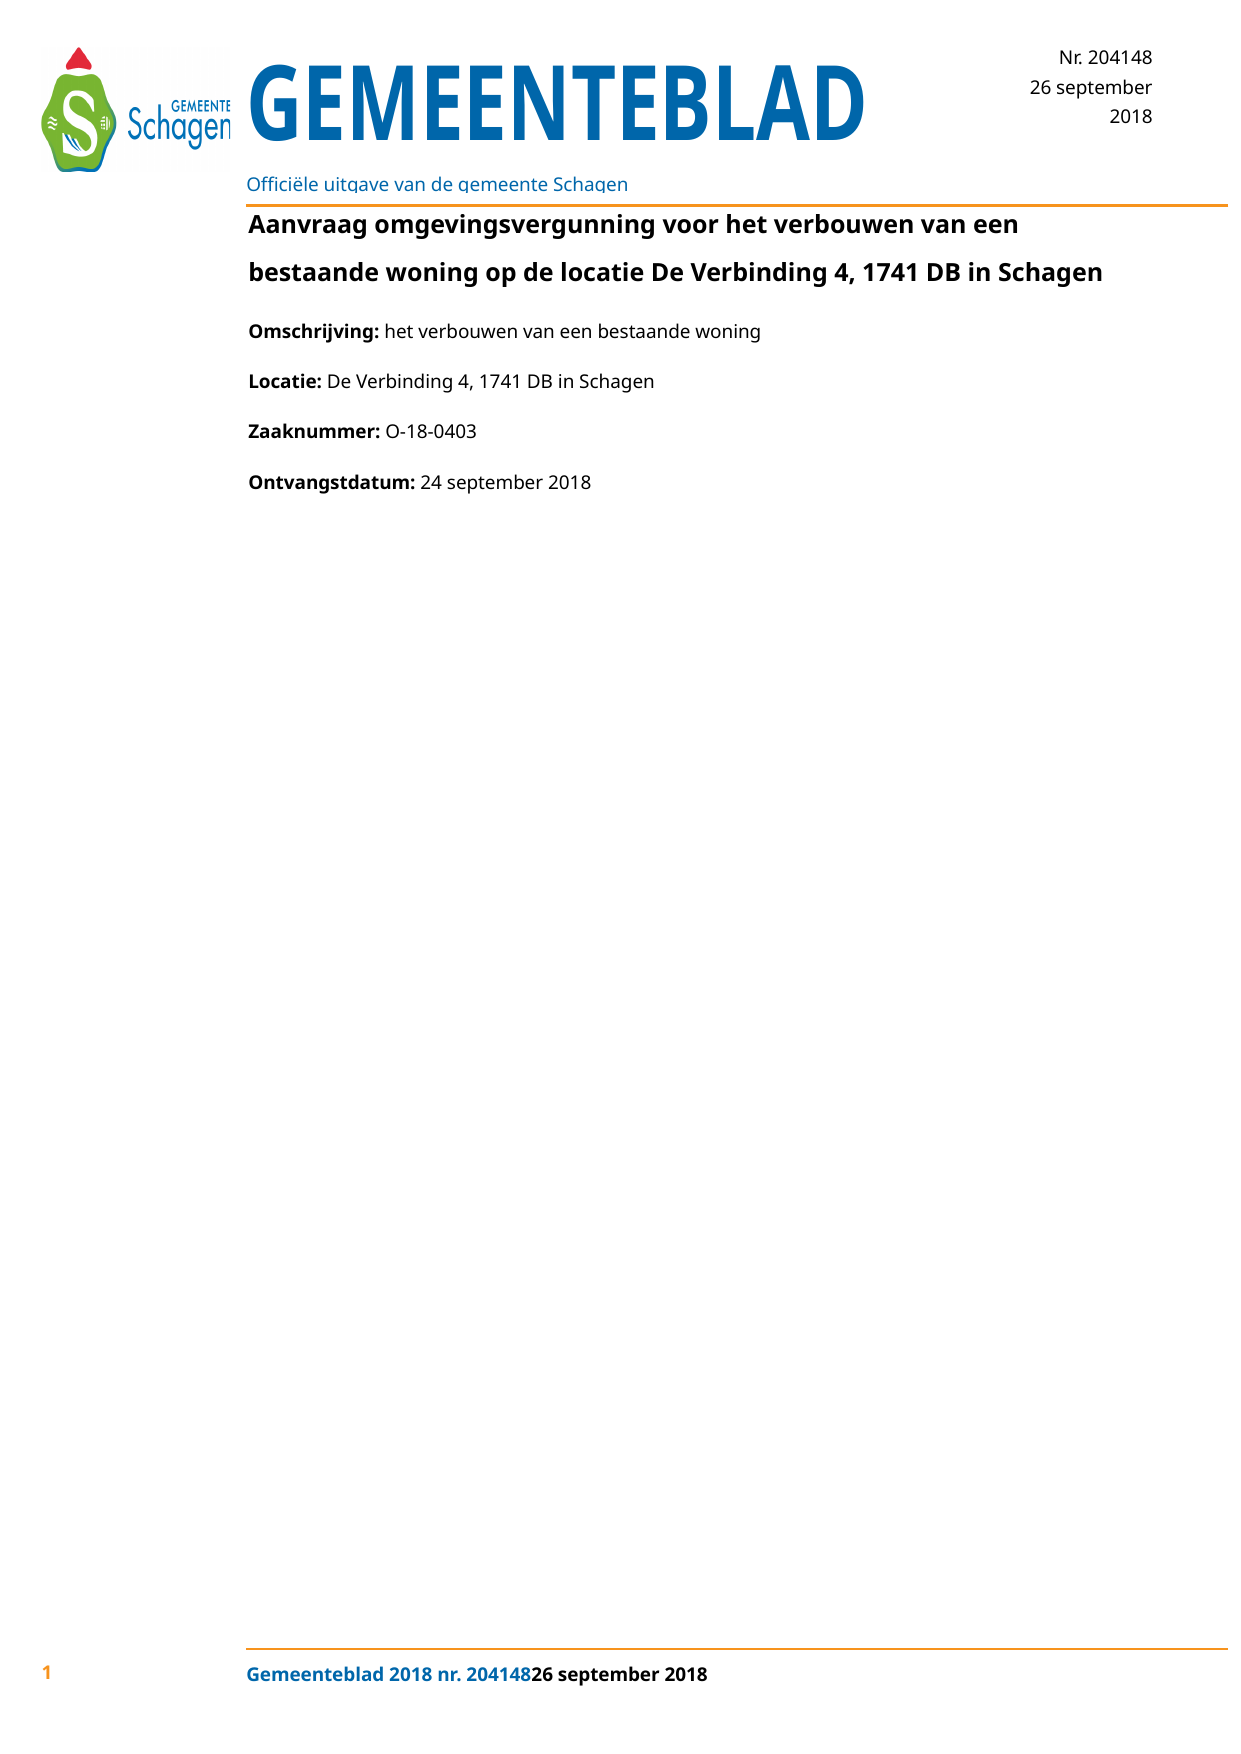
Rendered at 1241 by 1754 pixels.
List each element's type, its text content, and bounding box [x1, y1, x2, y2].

picture [41, 47, 231, 172]
text Ontvangstdatum: 24 september 2018 [248, 469, 1152, 495]
text Zaaknummer: O-18-0403 [248, 419, 1152, 444]
text Aanvraag omgevingsvergunning voor het verbouwen van een bestaande woning op de locatie De Verbinding 4, 1741 DB in Schagen [248, 207, 1152, 288]
text Locatie: De Verbinding 4, 1741 DB in Schagen [248, 368, 1152, 394]
text Omschrijving: het verbouwen van een bestaande woning [248, 318, 1152, 344]
